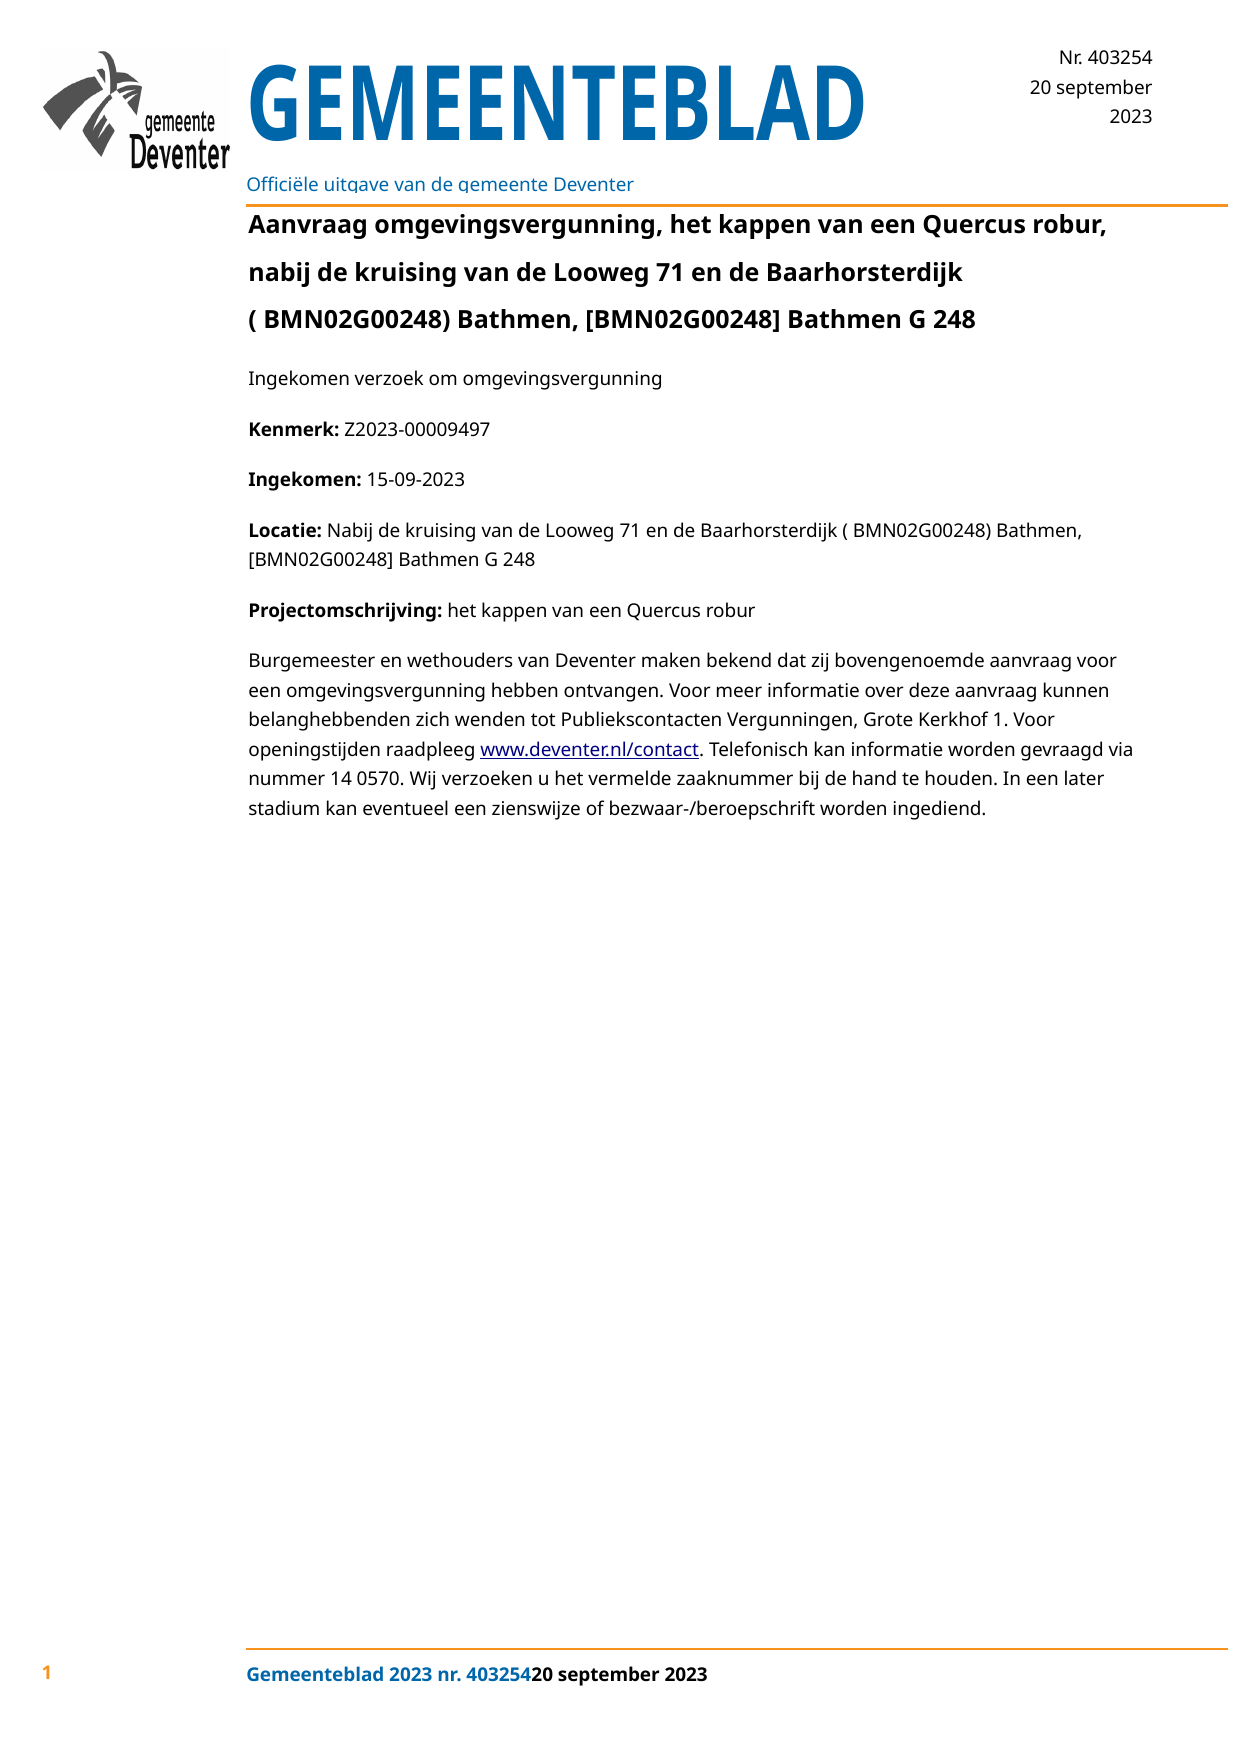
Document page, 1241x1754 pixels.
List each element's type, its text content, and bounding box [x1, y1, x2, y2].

text Ingekomen verzoek om omgevingsvergunning [248, 366, 1152, 391]
picture [41, 47, 231, 172]
text Ingekomen: 15-09-2023 [248, 466, 1152, 492]
text Burgemeester en wethouders van Deventer maken bekend dat zij bovengenoemde aanvraag voor een omgevingsvergunning hebben ontvangen. Voor meer informatie over deze aanvraag kunnen belanghebbenden zich wenden tot Publiekscontacten Vergunningen, Grote Kerkhof 1. Voor openingstijden raadpleeg www.deventer.nl/contact. Telefonisch kan informatie worden gevraagd via nummer 14 0570. Wij verzoeken u het vermelde zaaknummer bij de hand te houden. In een later stadium kan eventueel een zienswijze of bezwaar-/beroepschrift worden ingediend. [248, 647, 1152, 821]
text Kenmerk: Z2023-00009497 [248, 416, 1152, 442]
text Aanvraag omgevingsvergunning, het kappen van een Quercus robur, nabij de kruising van de Looweg 71 en de Baarhorsterdijk ( BMN02G00248) Bathmen, [BMN02G00248] Bathmen G 248 [248, 207, 1152, 336]
text Projectomschrijving: het kappen van een Quercus robur [248, 597, 1152, 622]
text Locatie: Nabij de kruising van de Looweg 71 en de Baarhorsterdijk ( BMN02G00248) Bathmen, [BMN02G00248] Bathmen G 248 [248, 517, 1152, 572]
